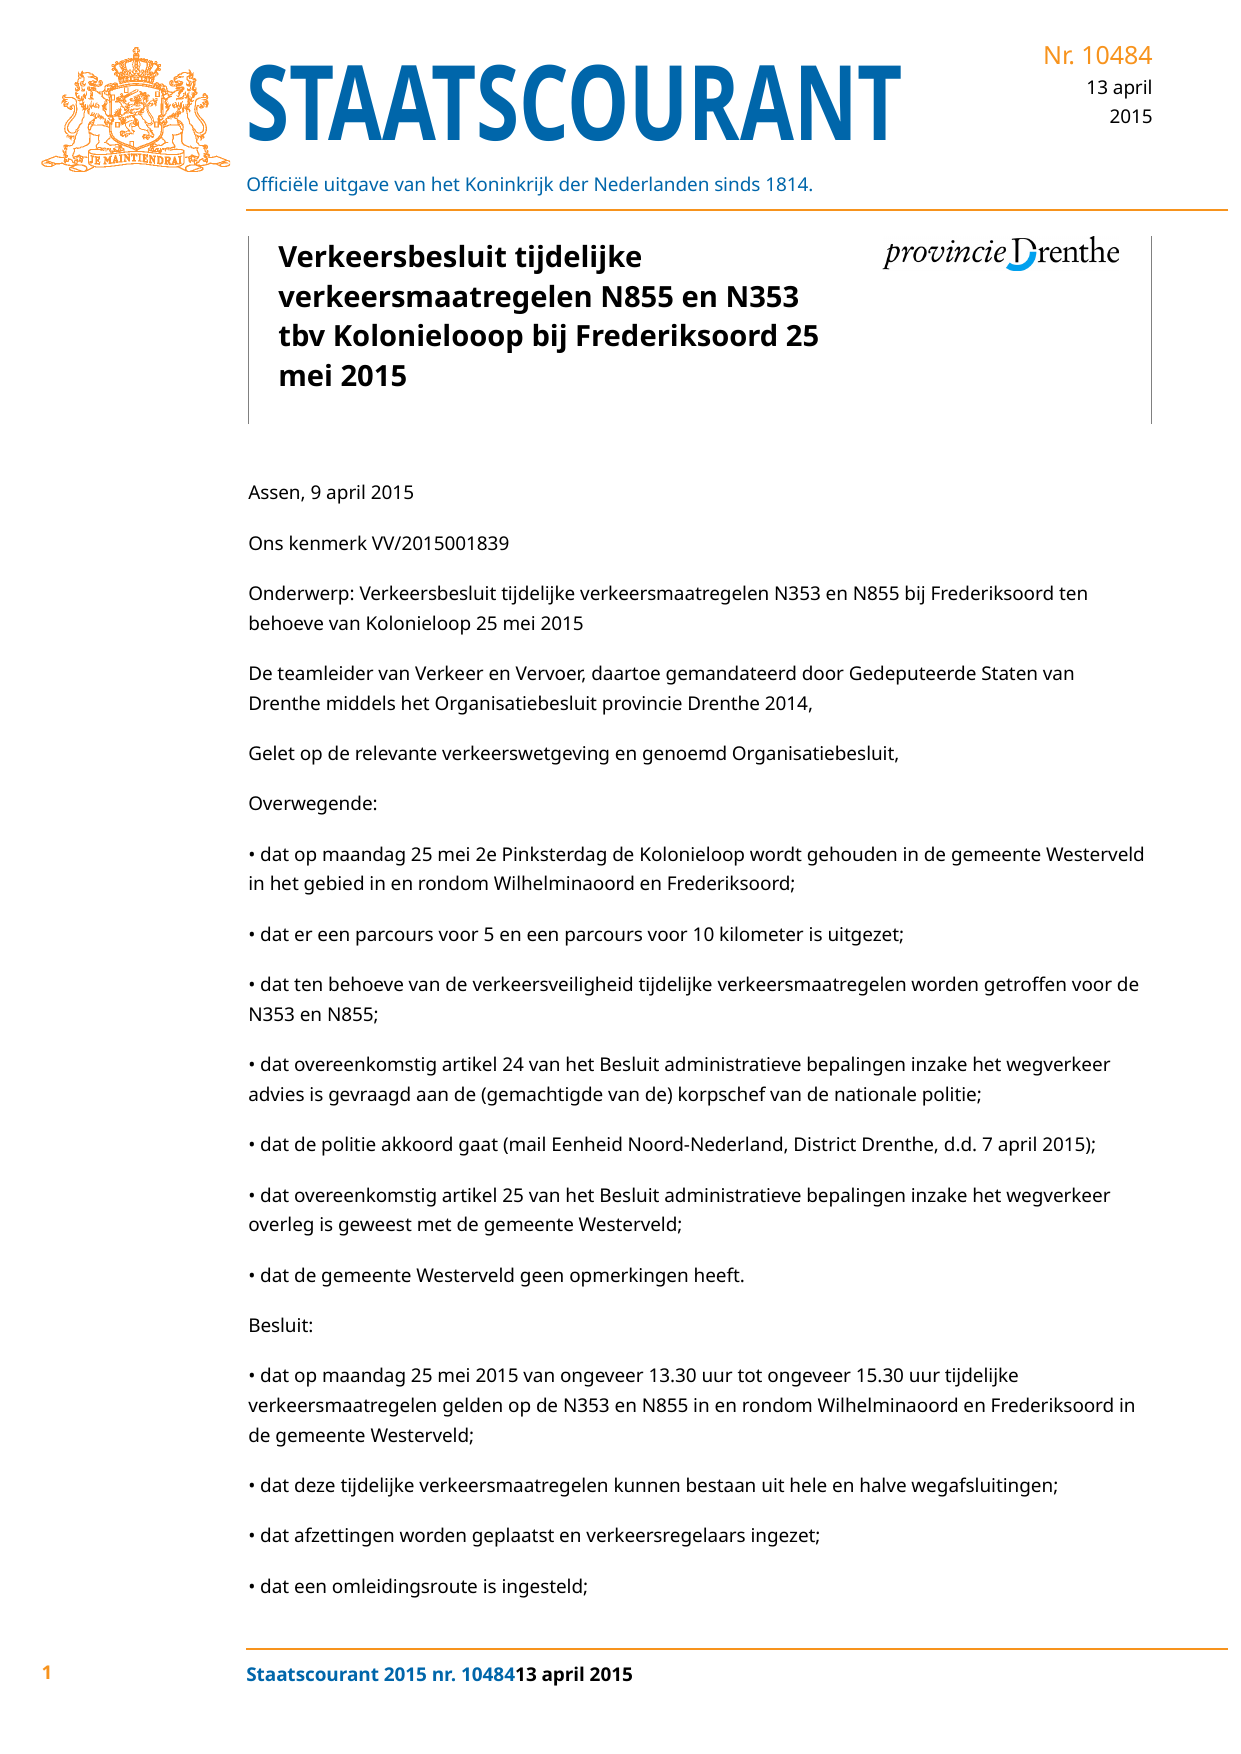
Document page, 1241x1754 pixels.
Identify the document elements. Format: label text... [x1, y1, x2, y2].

text • dat op maandag 25 mei 2015 van ongeveer 13.30 uur tot ongeveer 15.30 uur tijdelijke verkeersmaatregelen gelden op de N353 en N855 in en rondom Wilhelminaoord en Frederiksoord in de gemeente Westerveld; [248, 1363, 1152, 1448]
text Assen, 9 april 2015 [248, 479, 1152, 505]
text • dat de politie akkoord gaat (mail Eenheid Noord-Nederland, District Drenthe, d.d. 7 april 2015); [248, 1131, 1152, 1157]
text Gelet op de relevante verkeerswetgeving en genoemd Organisatiebesluit, [248, 740, 1152, 766]
text • dat de gemeente Westerveld geen opmerkingen heeft. [248, 1262, 1152, 1288]
text Besluit: [248, 1312, 1152, 1338]
text • dat ten behoeve van de verkeersveiligheid tijdelijke verkeersmaatregelen worden getroffen voor de N353 en N855; [248, 971, 1152, 1027]
text • dat afzettingen worden geplaatst en verkeersregelaars ingezet; [248, 1523, 1152, 1548]
text • dat overeenkomstig artikel 25 van het Besluit administratieve bepalingen inzake het wegverkeer overleg is geweest met de gemeente Westerveld; [248, 1182, 1152, 1237]
text Ons kenmerk VV/2015001839 [248, 530, 1152, 556]
text • dat overeenkomstig artikel 24 van het Besluit administratieve bepalingen inzake het wegverkeer advies is gevraagd aan de (gemachtigde van de) korpschef van de nationale politie; [248, 1051, 1152, 1107]
text De teamleider van Verkeer en Vervoer, daartoe gemandateerd door Gedeputeerde Staten van Drenthe middels het Organisatiebesluit provincie Drenthe 2014, [248, 660, 1152, 716]
text Overwegende: [248, 791, 1152, 816]
text • dat een omleidingsroute is ingesteld; [248, 1573, 1152, 1599]
text • dat deze tijdelijke verkeersmaatregelen kunnen bestaan uit hele en halve wegafsluitingen; [248, 1472, 1152, 1498]
table_header Verkeersbesluit tijdelijke verkeersmaatregelen N855 en N353 tbv Kolonielooop bij Frederiksoord 25 mei 2015 [249, 236, 850, 424]
picture [41, 47, 231, 172]
text • dat er een parcours voor 5 en een parcours voor 10 kilometer is uitgezet; [248, 921, 1152, 947]
picture [882, 236, 1119, 271]
text Onderwerp: Verkeersbesluit tijdelijke verkeersmaatregelen N353 en N855 bij Frederiksoord ten behoeve van Kolonieloop 25 mei 2015 [248, 580, 1152, 636]
text • dat op maandag 25 mei 2e Pinksterdag de Kolonieloop wordt gehouden in de gemeente Westerveld in het gebied in en rondom Wilhelminaoord en Frederiksoord; [248, 841, 1152, 896]
table_header [850, 236, 1151, 424]
